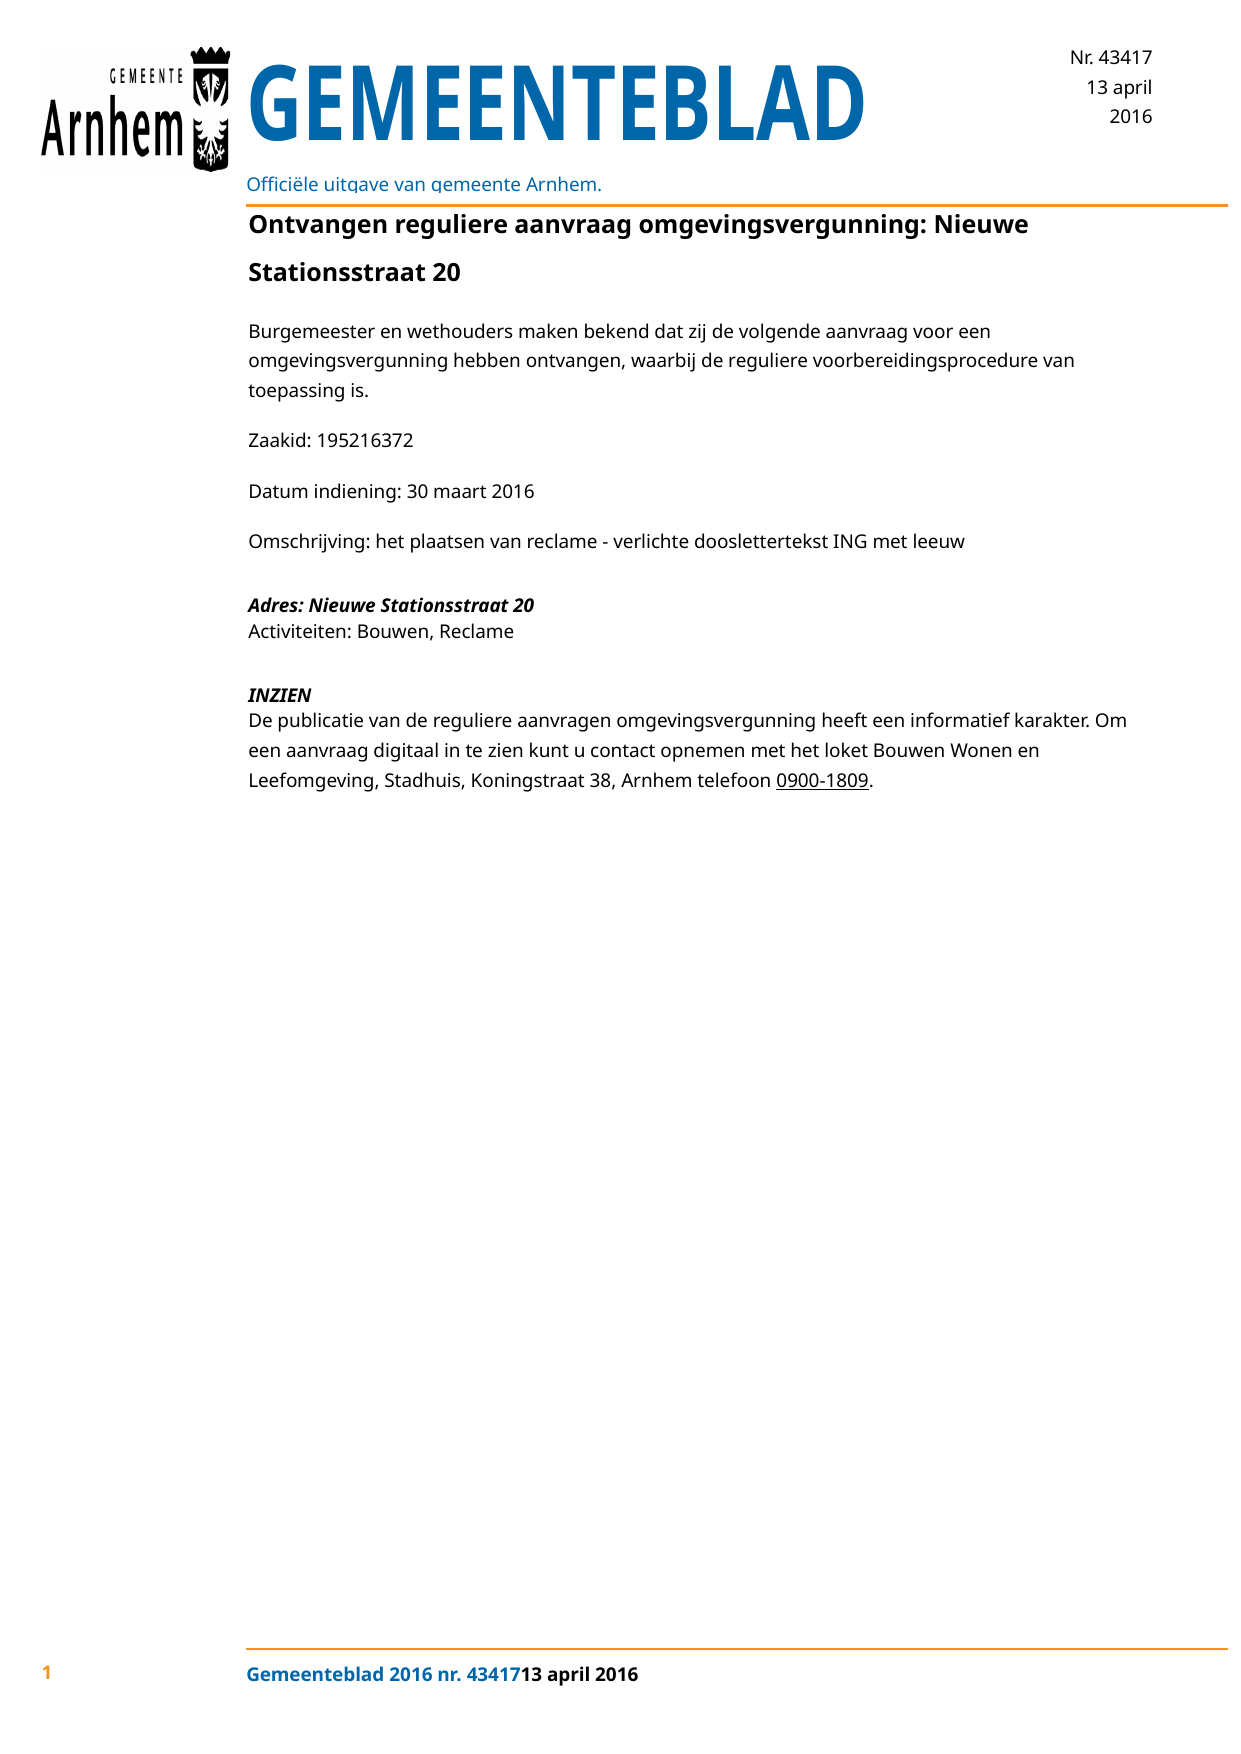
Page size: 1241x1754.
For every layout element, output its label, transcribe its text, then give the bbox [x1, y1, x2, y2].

text INZIEN [248, 682, 1152, 708]
text Ontvangen reguliere aanvraag omgevingsvergunning: Nieuwe Stationsstraat 20 [248, 207, 1152, 288]
text Zaakid: 195216372 [248, 427, 1152, 453]
text De publicatie van de reguliere aanvragen omgevingsvergunning heeft een informatief karakter. Om een aanvraag digitaal in te zien kunt u contact opnemen met het loket Bouwen Wonen en Leefomgeving, Stadhuis, Koningstraat 38, Arnhem telefoon 0900-1809. [248, 708, 1152, 793]
text Adres: Nieuwe Stationsstraat 20 [248, 592, 1152, 618]
picture [41, 47, 231, 172]
text Omschrijving: het plaatsen van reclame - verlichte dooslettertekst ING met leeuw [248, 528, 1152, 554]
text Datum indiening: 30 maart 2016 [248, 478, 1152, 504]
text Burgemeester en wethouders maken bekend dat zij de volgende aanvraag voor een omgevingsvergunning hebben ontvangen, waarbij de reguliere voorbereidingsprocedure van toepassing is. [248, 318, 1152, 403]
text Activiteiten: Bouwen, Reclame [248, 618, 1152, 644]
